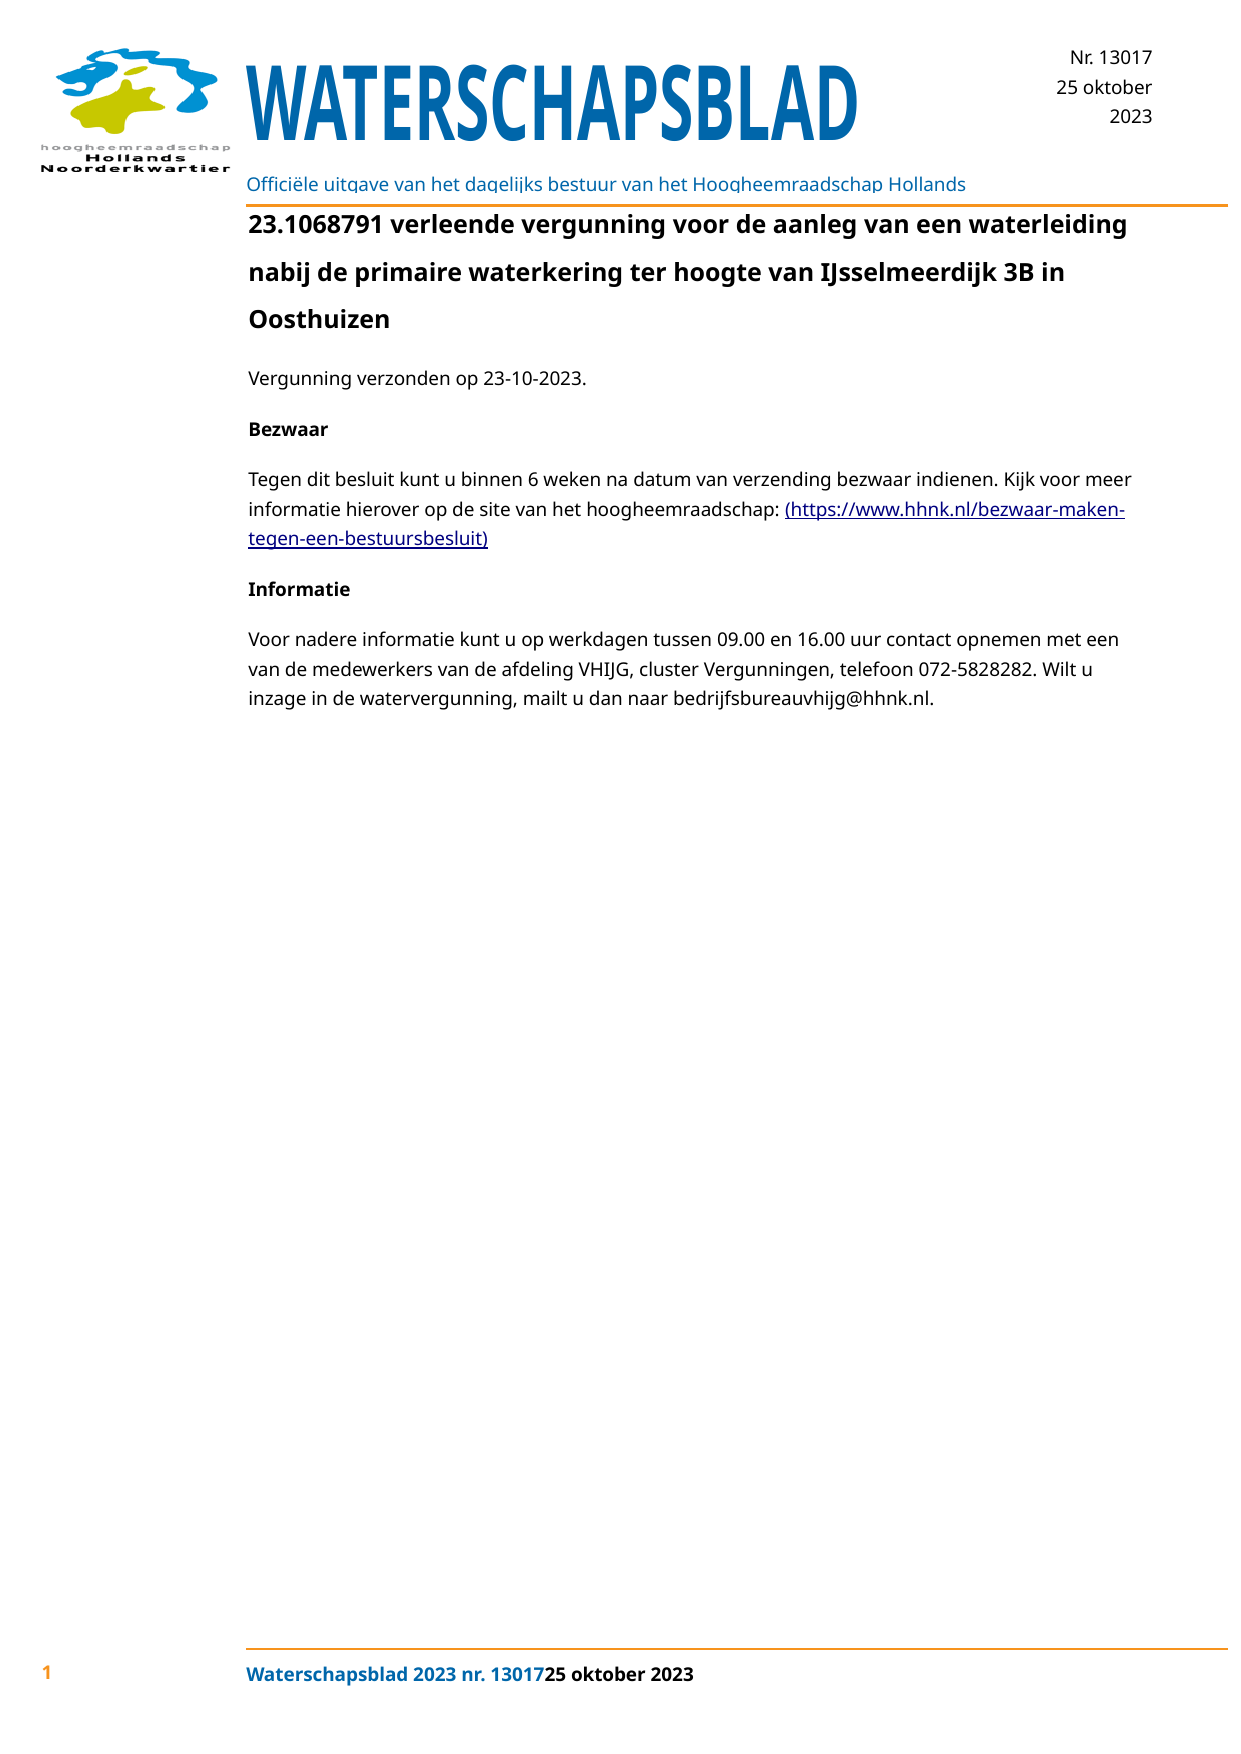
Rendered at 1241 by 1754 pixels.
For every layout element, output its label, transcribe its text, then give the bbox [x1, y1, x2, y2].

text Informatie [248, 576, 1152, 602]
text 23.1068791 verleende vergunning voor de aanleg van een waterleiding nabij de primaire waterkering ter hoogte van IJsselmeerdijk 3B in Oosthuizen [248, 207, 1152, 336]
text Vergunning verzonden op 23-10-2023. [248, 366, 1152, 391]
picture [41, 47, 231, 172]
text Tegen dit besluit kunt u binnen 6 weken na datum van verzending bezwaar indienen. Kijk voor meer informatie hierover op de site van het hoogheemraadschap: (https://www.hhnk.nl/bezwaar-maken-tegen-een-bestuursbesluit) [248, 466, 1152, 551]
text Bezwaar [248, 416, 1152, 442]
text Voor nadere informatie kunt u op werkdagen tussen 09.00 en 16.00 uur contact opnemen met een van de medewerkers van de afdeling VHIJG, cluster Vergunningen, telefoon 072-5828282. Wilt u inzage in de watervergunning, mailt u dan naar bedrijfsbureauvhijg@hhnk.nl. [248, 626, 1152, 711]
